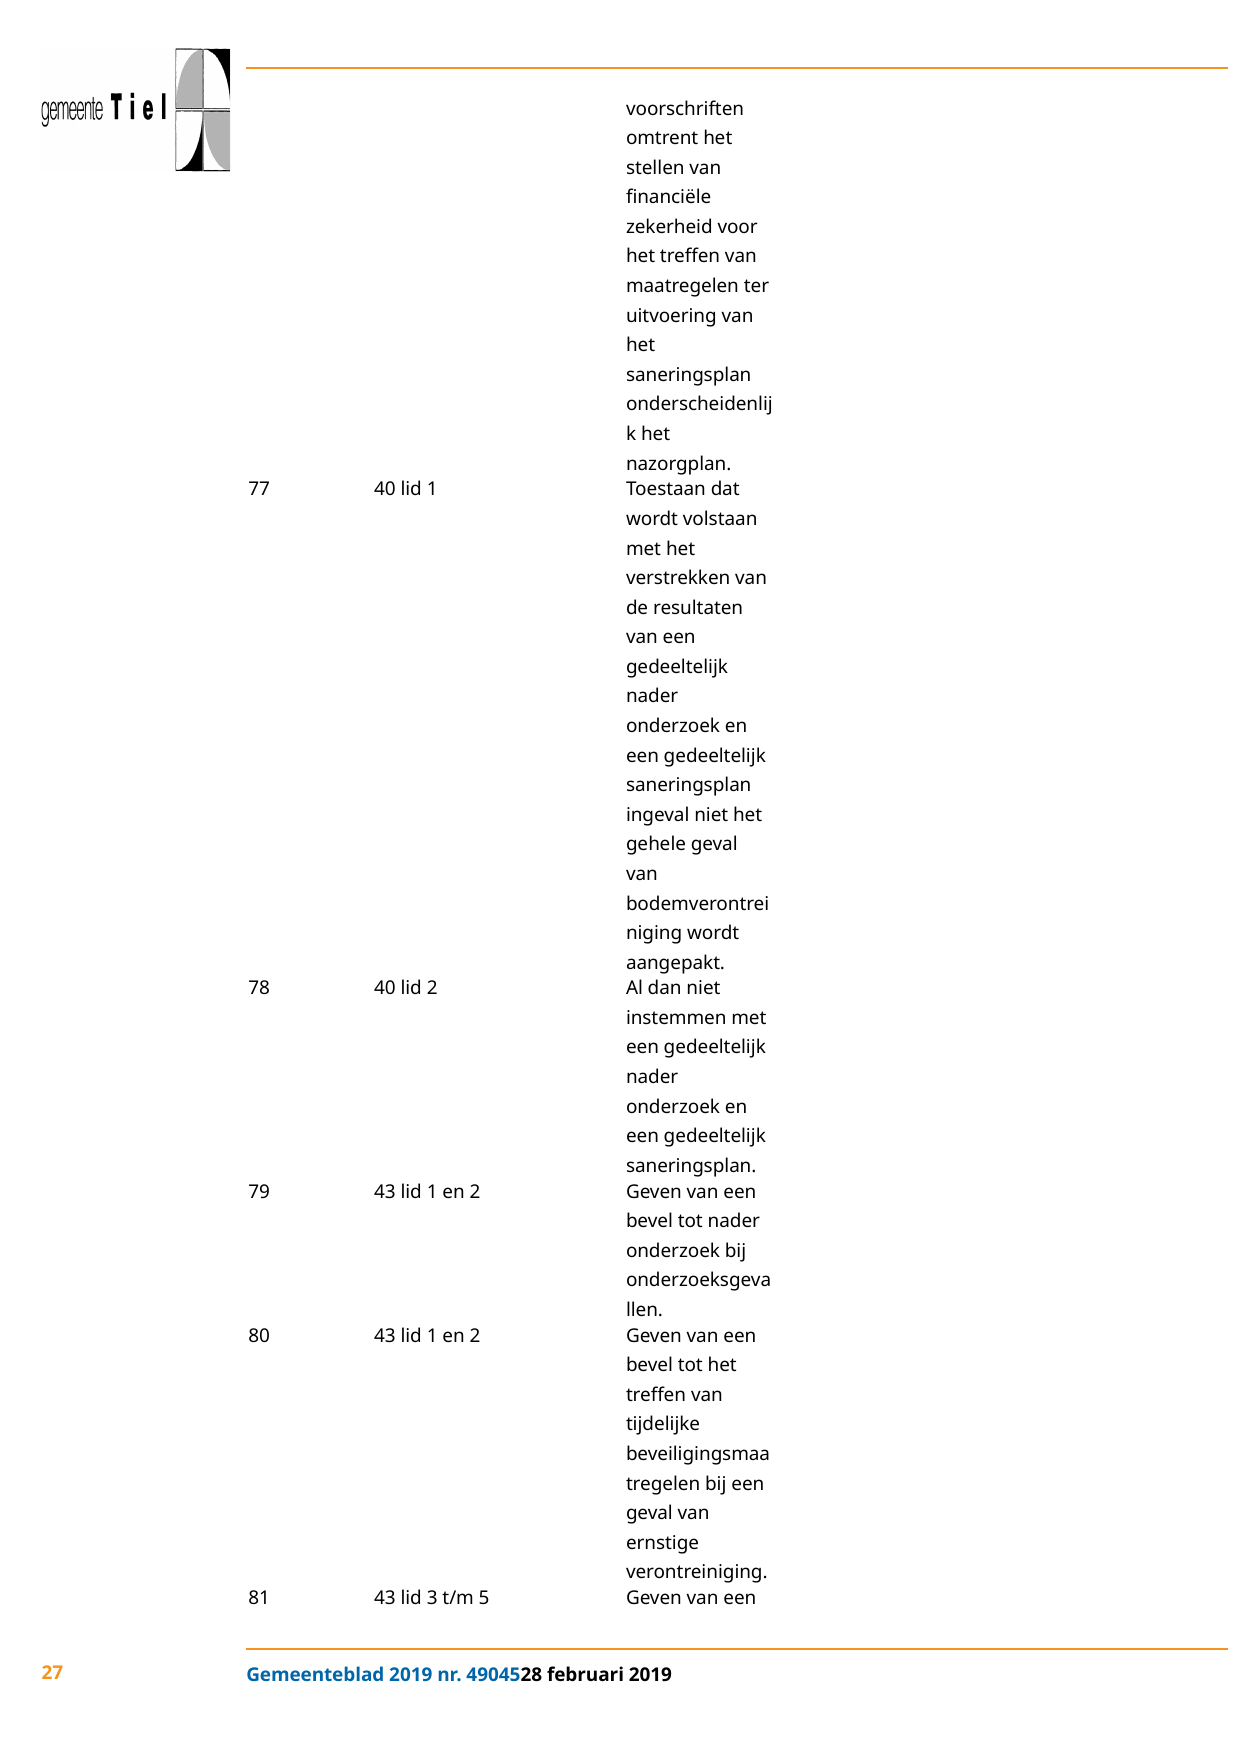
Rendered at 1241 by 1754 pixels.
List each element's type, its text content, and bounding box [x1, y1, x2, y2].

table_cell 78 [248, 975, 374, 1178]
table_cell 81 [248, 1584, 374, 1610]
table_cell [900, 476, 1026, 974]
table_cell [900, 95, 1026, 476]
table_cell Geven van een bevel tot het treffen van tijdelijke beveiligingsmaatregelen bij een geval van ernstige verontreiniging. [626, 1322, 774, 1584]
table_cell Toestaan dat wordt volstaan met het verstrekken van de resultaten van een gedeeltelijk nader onderzoek en een gedeeltelijk saneringsplan ingeval niet het gehele geval van bodemverontreiniging wordt aangepakt. [626, 476, 774, 974]
table_cell 79 [248, 1178, 374, 1322]
table_cell [774, 476, 900, 974]
table_cell 43 lid 1 en 2 [374, 1322, 626, 1584]
table_cell 77 [248, 476, 374, 974]
table_cell Geven van een [626, 1584, 774, 1610]
table_cell 43 lid 1 en 2 [374, 1178, 626, 1322]
table_cell [1026, 95, 1152, 476]
table_cell [900, 1178, 1026, 1322]
table_cell [900, 1584, 1026, 1610]
table_cell 40 lid 1 [374, 476, 626, 974]
table_cell [900, 975, 1026, 1178]
table_cell 43 lid 3 t/m 5 [374, 1584, 626, 1610]
table_cell [900, 1322, 1026, 1584]
picture [41, 47, 231, 172]
table_cell 80 [248, 1322, 374, 1584]
table_cell Geven van een bevel tot nader onderzoek bij onderzoeksgevallen. [626, 1178, 774, 1322]
table_cell [1026, 1178, 1152, 1322]
table_cell [774, 1322, 900, 1584]
table_cell [774, 95, 900, 476]
table_cell [374, 95, 626, 476]
table_cell [774, 975, 900, 1178]
table_cell [248, 95, 374, 476]
table_cell [1026, 476, 1152, 974]
table_cell [1026, 1584, 1152, 1610]
table_cell 40 lid 2 [374, 975, 626, 1178]
table_cell [774, 1178, 900, 1322]
table_cell [1026, 975, 1152, 1178]
table_cell [1026, 1322, 1152, 1584]
table_cell [774, 1584, 900, 1610]
table_cell voorschriften omtrent het stellen van financiële zekerheid voor het treffen van maatregelen ter uitvoering van het saneringsplan onderscheidenlijk het nazorgplan. [626, 95, 774, 476]
table_cell Al dan niet instemmen met een gedeeltelijk nader onderzoek en een gedeeltelijk saneringsplan. [626, 975, 774, 1178]
